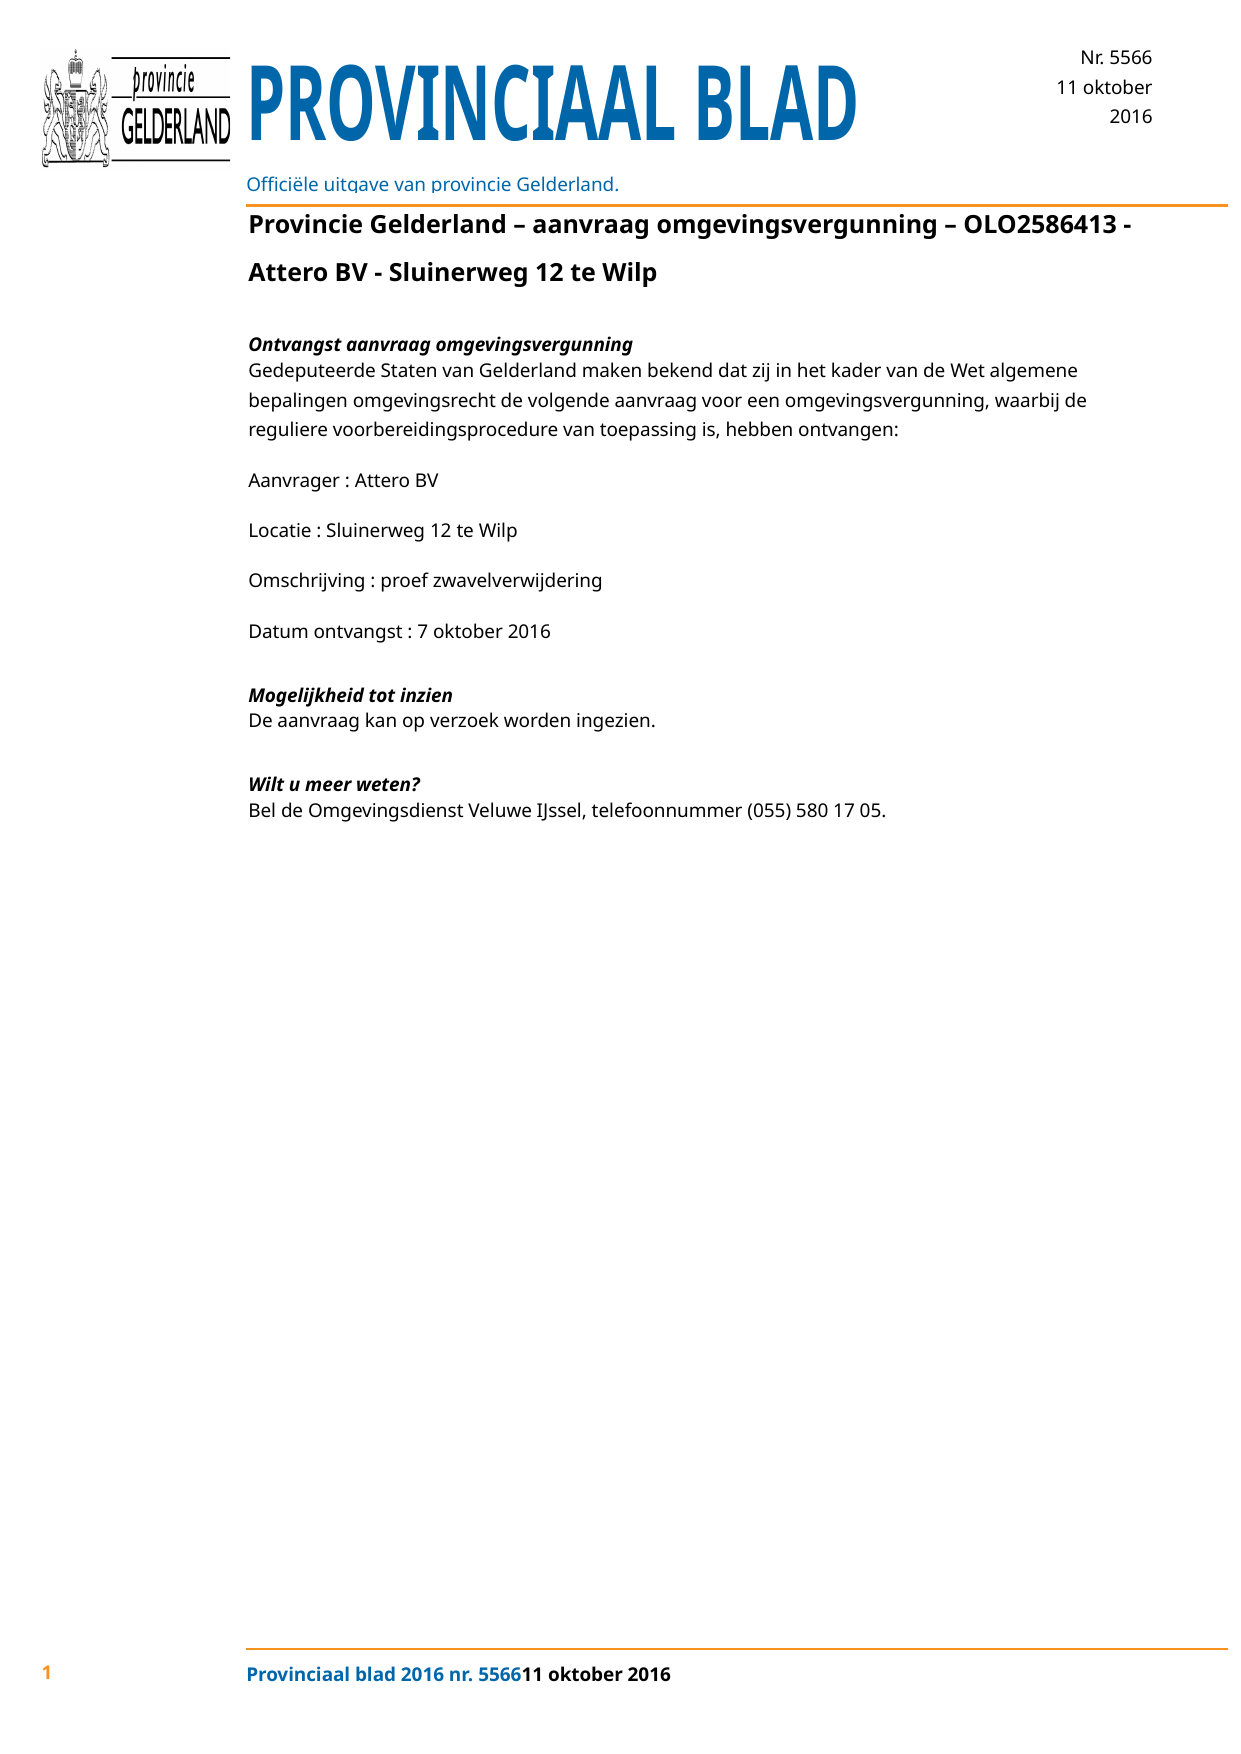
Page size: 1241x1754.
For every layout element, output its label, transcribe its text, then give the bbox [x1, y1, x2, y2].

text Mogelijkheid tot inzien [248, 682, 1152, 708]
text De aanvraag kan op verzoek worden ingezien. [248, 708, 1152, 733]
text Bel de Omgevingsdienst Veluwe IJssel, telefoonnummer (055) 580 17 05. [248, 797, 1152, 823]
text Datum ontvangst : 7 oktober 2016 [248, 618, 1152, 644]
text Aanvrager : Attero BV [248, 467, 1152, 492]
text Omschrijving : proef zwavelverwijdering [248, 568, 1152, 593]
picture [41, 47, 231, 172]
text Locatie : Sluinerweg 12 te Wilp [248, 517, 1152, 543]
text Ontvangst aanvraag omgevingsvergunning [248, 331, 1152, 357]
text Provincie Gelderland – aanvraag omgevingsvergunning – OLO2586413 - Attero BV - Sluinerweg 12 te Wilp [248, 207, 1152, 288]
text Wilt u meer weten? [248, 772, 1152, 797]
text Gedeputeerde Staten van Gelderland maken bekend dat zij in het kader van de Wet algemene bepalingen omgevingsrecht de volgende aanvraag voor een omgevingsvergunning, waarbij de reguliere voorbereidingsprocedure van toepassing is, hebben ontvangen: [248, 357, 1152, 442]
